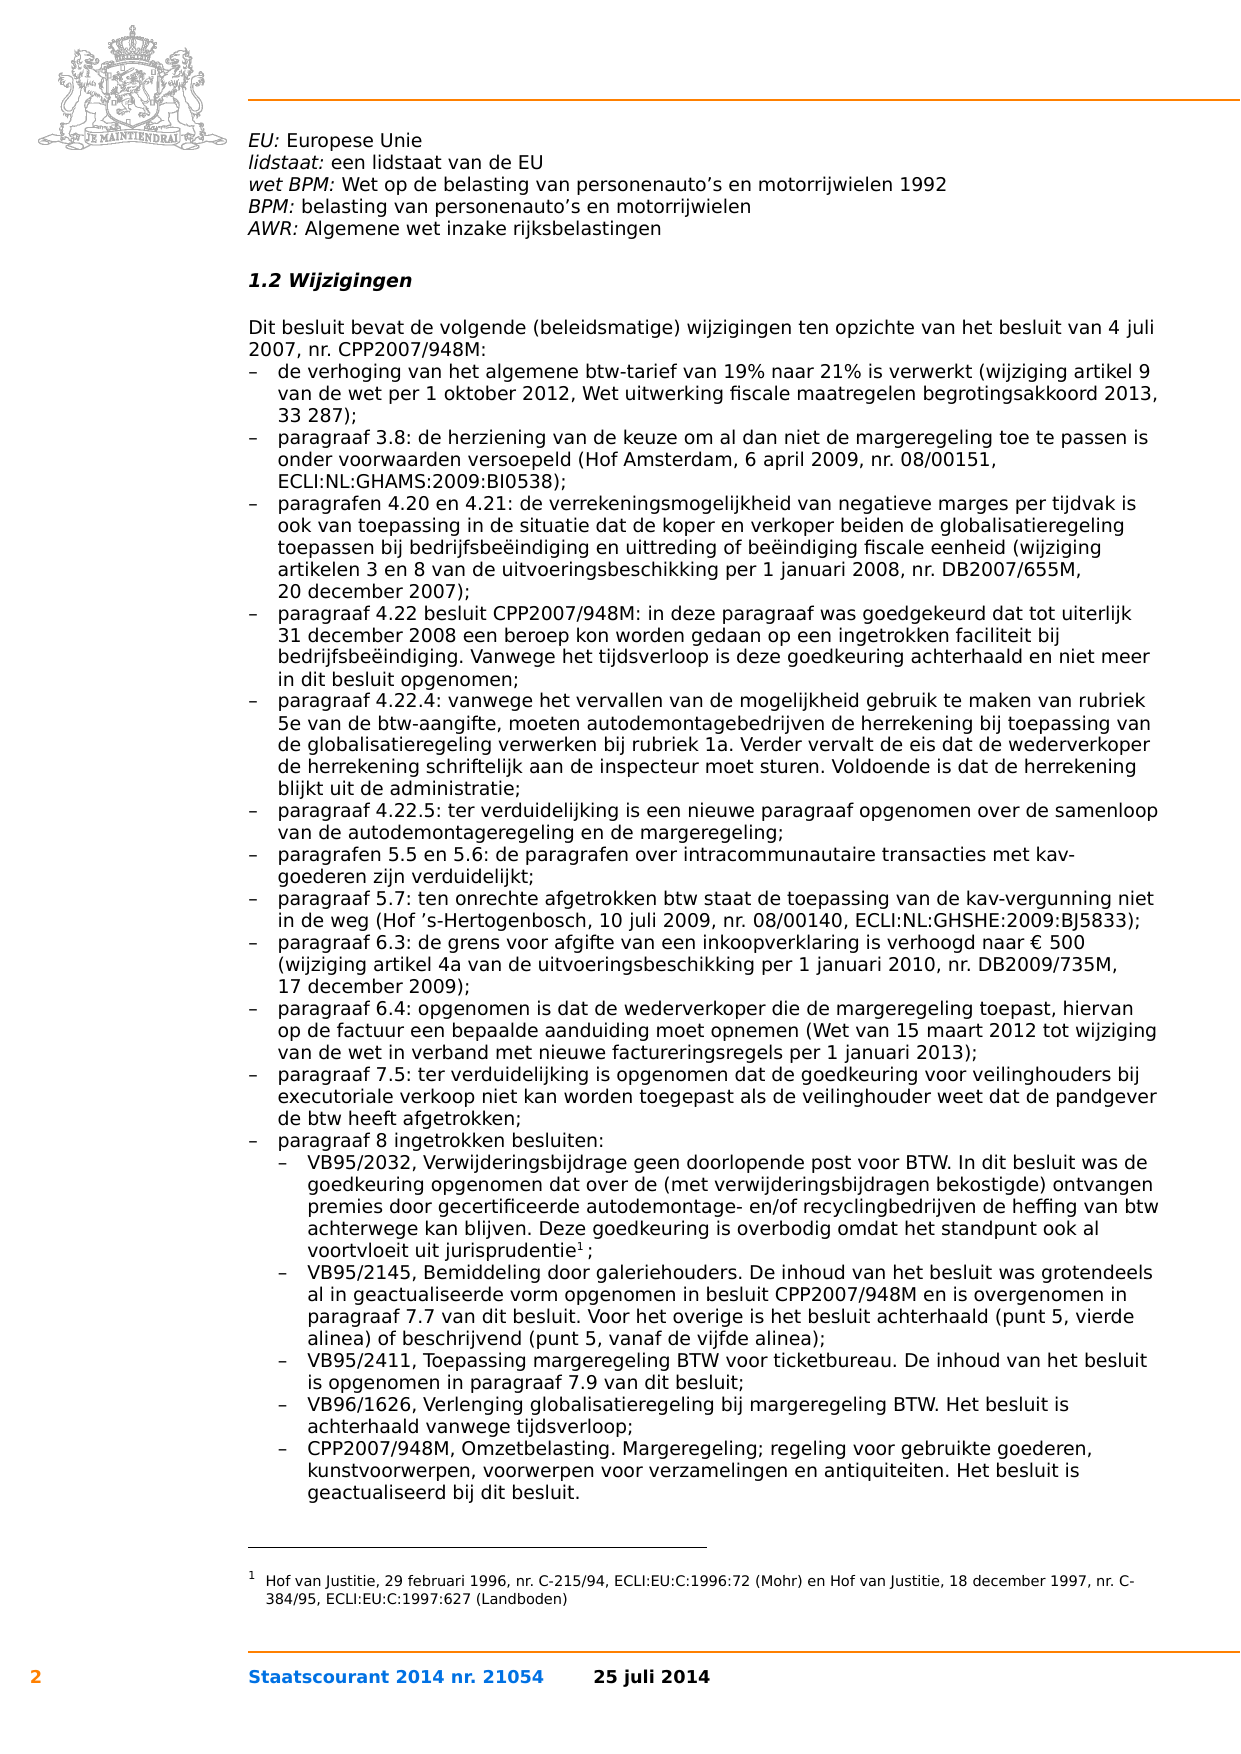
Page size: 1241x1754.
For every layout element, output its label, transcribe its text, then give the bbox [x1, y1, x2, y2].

text – VB96/1626, Verlenging globalisatieregeling bij margeregeling BTW. Het besluit is achterhaald vanwege tijdsverloop; [278, 1394, 1163, 1438]
text – paragraaf 4.22.4: vanwege het vervallen van de mogelijkheid gebruik te maken van rubriek 5e van de btw-aangifte, moeten autodemontagebedrijven de herrekening bij toepassing van de globalisatieregeling verwerken bij rubriek 1a. Verder vervalt de eis dat de wederverkoper de herrekening schriftelijk aan de inspecteur moet sturen. Voldoende is dat de herrekening blijkt uit de administratie; [248, 690, 1163, 800]
text lidstaat: een lidstaat van de EU [248, 152, 1163, 174]
text – VB95/2411, Toepassing margeregeling BTW voor ticketbureau. De inhoud van het besluit is opgenomen in paragraaf 7.9 van dit besluit; [278, 1350, 1163, 1394]
text – paragraaf 3.8: de herziening van de keuze om al dan niet de margeregeling toe te passen is onder voorwaarden versoepeld (Hof Amsterdam, 6 april 2009, nr. 08/00151, ECLI:NL:GHAMS:2009:BI0538); [248, 427, 1163, 493]
picture [38, 25, 227, 150]
text Dit besluit bevat de volgende (beleidsmatige) wijzigingen ten opzichte van het besluit van 4 juli 2007, nr. CPP2007/948M: [248, 317, 1163, 361]
text – paragraaf 8 ingetrokken besluiten: [248, 1130, 1163, 1152]
text Hof van Justitie, 29 februari 1996, nr. C-215/94, ECLI:EU:C:1996:72 (Mohr) en Hof van Justitie, 18 december 1997, nr. C-384/95, ECLI:EU:C:1997:627 (Landboden) [248, 1569, 1163, 1608]
text – paragraaf 6.4: opgenomen is dat de wederverkoper die de margeregeling toepast, hiervan op de factuur een bepaalde aanduiding moet opnemen (Wet van 15 maart 2012 tot wijziging van de wet in verband met nieuwe factureringsregels per 1 januari 2013); [248, 998, 1163, 1064]
text – paragrafen 5.5 en 5.6: de paragrafen over intracommunautaire transacties met kav-goederen zijn verduidelijkt; [248, 844, 1163, 888]
text AWR: Algemene wet inzake rijksbelastingen [248, 218, 1163, 240]
text EU: Europese Unie [248, 130, 1163, 152]
text – paragraaf 6.3: de grens voor afgifte van een inkoopverklaring is verhoogd naar € 500 (wijziging artikel 4a van de uitvoeringsbeschikking per 1 januari 2010, nr. DB2009/735M, 17 december 2009); [248, 932, 1163, 998]
text BPM: belasting van personenauto’s en motorrijwielen [248, 196, 1163, 218]
text – CPP2007/948M, Omzetbelasting. Margeregeling; regeling voor gebruikte goederen, kunstvoorwerpen, voorwerpen voor verzamelingen en antiquiteiten. Het besluit is geactualiseerd bij dit besluit. [278, 1438, 1163, 1504]
text – de verhoging van het algemene btw-tarief van 19% naar 21% is verwerkt (wijziging artikel 9 van de wet per 1 oktober 2012, Wet uitwerking fiscale maatregelen begrotingsakkoord 2013, 33 287); [248, 361, 1163, 427]
text – VB95/2032, Verwijderingsbijdrage geen doorlopende post voor BTW. In dit besluit was de goedkeuring opgenomen dat over de (met verwijderingsbijdragen bekostigde) ontvangen premies door gecertificeerde autodemontage- en/of recyclingbedrijven de heffing van btw achterwege kan blijven. Deze goedkeuring is overbodig omdat het standpunt ook al voortvloeit uit jurisprudentie; [278, 1152, 1163, 1262]
text – paragrafen 4.20 en 4.21: de verrekeningsmogelijkheid van negatieve marges per tijdvak is ook van toepassing in de situatie dat de koper en verkoper beiden de globalisatieregeling toepassen bij bedrijfsbeëindiging en uittreding of beëindiging fiscale eenheid (wijziging artikelen 3 en 8 van de uitvoeringsbeschikking per 1 januari 2008, nr. DB2007/655M, 20 december 2007); [248, 493, 1163, 602]
text – paragraaf 5.7: ten onrechte afgetrokken btw staat de toepassing van de kav-vergunning niet in de weg (Hof ’s-Hertogenbosch, 10 juli 2009, nr. 08/00140, ECLI:NL:GHSHE:2009:BJ5833); [248, 888, 1163, 932]
text – VB95/2145, Bemiddeling door galeriehouders. De inhoud van het besluit was grotendeels al in geactualiseerde vorm opgenomen in besluit CPP2007/948M en is overgenomen in paragraaf 7.7 van dit besluit. Voor het overige is het besluit achterhaald (punt 5, vierde alinea) of beschrijvend (punt 5, vanaf de vijfde alinea); [278, 1262, 1163, 1350]
subtitle 1.2 Wijzigingen [248, 270, 1163, 292]
text wet BPM: Wet op de belasting van personenauto’s en motorrijwielen 1992 [248, 174, 1163, 196]
text – paragraaf 4.22.5: ter verduidelijking is een nieuwe paragraaf opgenomen over de samenloop van de autodemontageregeling en de margeregeling; [248, 800, 1163, 844]
text – paragraaf 4.22 besluit CPP2007/948M: in deze paragraaf was goedgekeurd dat tot uiterlijk 31 december 2008 een beroep kon worden gedaan op een ingetrokken faciliteit bij bedrijfsbeëindiging. Vanwege het tijdsverloop is deze goedkeuring achterhaald en niet meer in dit besluit opgenomen; [248, 602, 1163, 690]
text – paragraaf 7.5: ter verduidelijking is opgenomen dat de goedkeuring voor veilinghouders bij executoriale verkoop niet kan worden toegepast als de veilinghouder weet dat de pandgever de btw heeft afgetrokken; [248, 1064, 1163, 1130]
